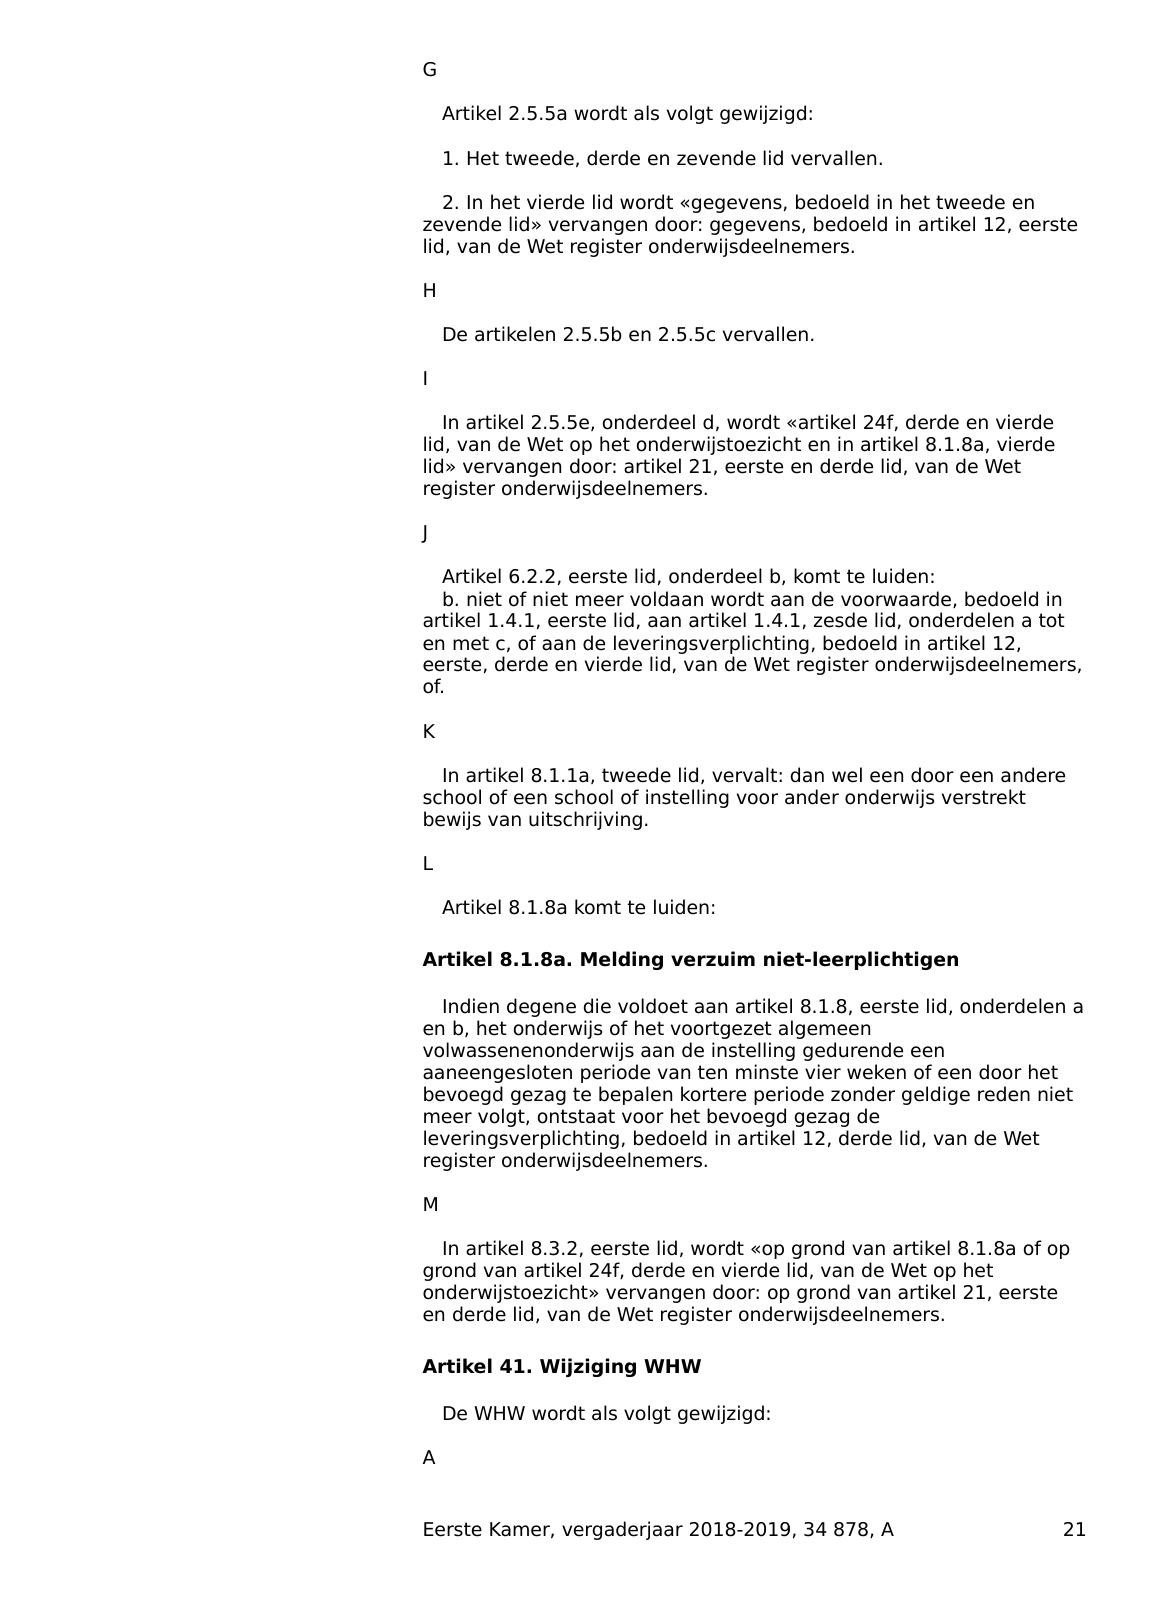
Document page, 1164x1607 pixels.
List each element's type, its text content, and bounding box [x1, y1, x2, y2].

text In artikel 2.5.5e, onderdeel d, wordt «artikel 24f, derde en vierde lid, van de Wet op het onderwijstoezicht en in artikel 8.1.8a, vierde lid» vervangen door: artikel 21, eerste en derde lid, van de Wet register onderwijsdeelnemers. [422, 412, 1087, 500]
text I [422, 368, 1087, 390]
subtitle Artikel 8.1.8a. Melding verzuim niet-leerplichtigen [422, 949, 1087, 971]
text In artikel 8.3.2, eerste lid, wordt «op grond van artikel 8.1.8a of op grond van artikel 24f, derde en vierde lid, van de Wet op het onderwijstoezicht» vervangen door: op grond van artikel 21, eerste en derde lid, van de Wet register onderwijsdeelnemers. [422, 1238, 1087, 1326]
text 1. Het tweede, derde en zevende lid vervallen. [422, 147, 1087, 169]
text De artikelen 2.5.5b en 2.5.5c vervallen. [422, 324, 1087, 346]
text Artikel 6.2.2, eerste lid, onderdeel b, komt te luiden: [422, 566, 1087, 588]
text K [422, 721, 1087, 742]
text Artikel 2.5.5a wordt als volgt gewijzigd: [422, 103, 1087, 125]
text 2. In het vierde lid wordt «gegevens, bedoeld in het tweede en zevende lid» vervangen door: gegevens, bedoeld in artikel 12, eerste lid, van de Wet register onderwijsdeelnemers. [422, 192, 1087, 257]
text A [422, 1447, 1087, 1469]
text M [422, 1194, 1087, 1216]
text J [422, 522, 1087, 544]
text In artikel 8.1.1a, tweede lid, vervalt: dan wel een door een andere school of een school of instelling voor ander onderwijs verstrekt bewijs van uitschrijving. [422, 765, 1087, 831]
text H [422, 280, 1087, 302]
text Indien degene die voldoet aan artikel 8.1.8, eerste lid, onderdelen a en b, het onderwijs of het voortgezet algemeen volwassenenonderwijs aan de instelling gedurende een aaneengesloten periode van ten minste vier weken of een door het bevoegd gezag te bepalen kortere periode zonder geldige reden niet meer volgt, ontstaat voor het bevoegd gezag de leveringsverplichting, bedoeld in artikel 12, derde lid, van de Wet register onderwijsdeelnemers. [422, 996, 1087, 1172]
text Artikel 8.1.8a komt te luiden: [422, 897, 1087, 919]
subtitle Artikel 41. Wijziging WHW [422, 1356, 1087, 1378]
text G [422, 59, 1087, 81]
text b. niet of niet meer voldaan wordt aan de voorwaarde, bedoeld in artikel 1.4.1, eerste lid, aan artikel 1.4.1, zesde lid, onderdelen a tot en met c, of aan de leveringsverplichting, bedoeld in artikel 12, eerste, derde en vierde lid, van de Wet register onderwijsdeelnemers, of. [422, 588, 1087, 698]
text De WHW wordt als volgt gewijzigd: [422, 1403, 1087, 1425]
text L [422, 853, 1087, 875]
